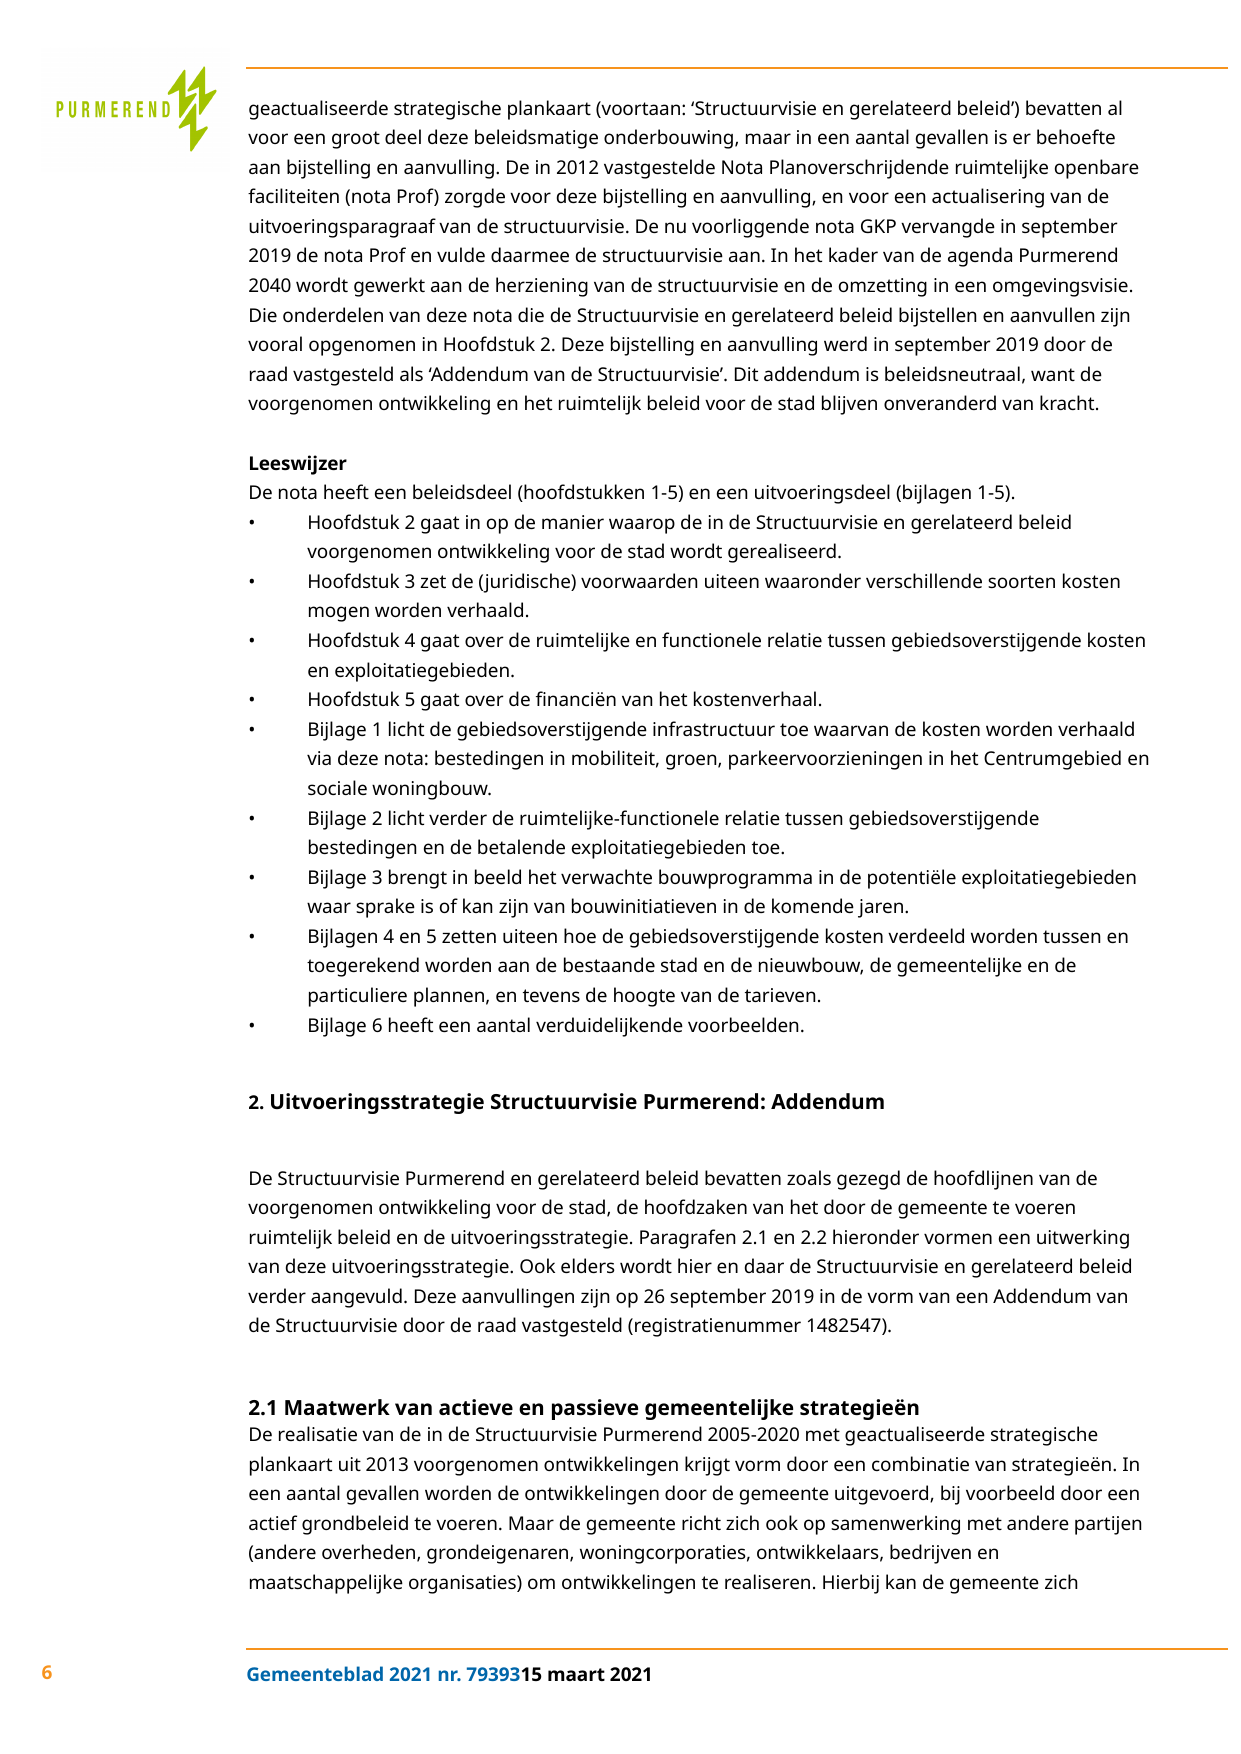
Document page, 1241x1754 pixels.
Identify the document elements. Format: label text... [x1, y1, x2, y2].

text De Structuurvisie Purmerend en gerelateerd beleid bevatten zoals gezegd de hoofdlijnen van de voorgenomen ontwikkeling voor de stad, de hoofdzaken van het door de gemeente te voeren ruimtelijk beleid en de uitvoeringsstrategie. Paragrafen 2.1 en 2.2 hieronder vormen een uitwerking van deze uitvoeringsstrategie. Ook elders wordt hier en daar de Structuurvisie en gerelateerd beleid verder aangevuld. Deze aanvullingen zijn op 26 september 2019 in de vorm van een Addendum van de Structuurvisie door de raad vastgesteld (registratienummer 1482547). [248, 1165, 1152, 1338]
list Bijlage 3 brengt in beeld het verwachte bouwprogramma in de potentiële exploitatiegebieden waar sprake is of kan zijn van bouwinitiatieven in de komende jaren. [248, 864, 1152, 919]
list Bijlagen 4 en 5 zetten uiteen hoe de gebiedsoverstijgende kosten verdeeld worden tussen en toegerekend worden aan de bestaande stad en de nieuwbouw, de gemeentelijke en de particuliere plannen, en tevens de hoogte van de tarieven. [248, 923, 1152, 1008]
list Bijlage 2 licht verder de ruimtelijke-functionele relatie tussen gebiedsoverstijgende bestedingen en de betalende exploitatiegebieden toe. [248, 805, 1152, 860]
list Hoofdstuk 4 gaat over de ruimtelijke en functionele relatie tussen gebiedsoverstijgende kosten en exploitatiegebieden. [248, 627, 1152, 683]
text Leeswijzer [248, 450, 1152, 476]
text De nota heeft een beleidsdeel (hoofdstukken 1-5) en een uitvoeringsdeel (bijlagen 1-5). [248, 479, 1152, 505]
text 2. Uitvoeringsstrategie Structuurvisie Purmerend: Addendum [248, 1087, 1152, 1116]
text 2.1 Maatwerk van actieve en passieve gemeentelijke strategieën [248, 1393, 1152, 1421]
list Hoofdstuk 5 gaat over de financiën van het kostenverhaal. [248, 686, 1152, 712]
text Die onderdelen van deze nota die de Structuurvisie en gerelateerd beleid bijstellen en aanvullen zijn vooral opgenomen in Hoofdstuk 2. Deze bijstelling en aanvulling werd in september 2019 door de raad vastgesteld als ‘Addendum van de Structuurvisie’. Dit addendum is beleidsneutraal, want de voorgenomen ontwikkeling en het ruimtelijk beleid voor de stad blijven onveranderd van kracht. [248, 302, 1152, 416]
list Hoofdstuk 3 zet de (juridische) voorwaarden uiteen waaronder verschillende soorten kosten mogen worden verhaald. [248, 568, 1152, 623]
list Hoofdstuk 2 gaat in op de manier waarop de in de Structuurvisie en gerelateerd beleid voorgenomen ontwikkeling voor de stad wordt gerealiseerd. [248, 509, 1152, 564]
list Bijlage 1 licht de gebiedsoverstijgende infrastructuur toe waarvan de kosten worden verhaald via deze nota: bestedingen in mobiliteit, groen, parkeervoorzieningen in het Centrumgebied en sociale woningbouw. [248, 716, 1152, 801]
picture [41, 47, 231, 172]
text De realisatie van de in de Structuurvisie Purmerend 2005-2020 met geactualiseerde strategische plankaart uit 2013 voorgenomen ontwikkelingen krijgt vorm door een combinatie van strategieën. In een aantal gevallen worden de ontwikkelingen door de gemeente uitgevoerd, bij voorbeeld door een actief grondbeleid te voeren. Maar de gemeente richt zich ook op samenwerking met andere partijen (andere overheden, grondeigenaren, woningcorporaties, ontwikkelaars, bedrijven en maatschappelijke organisaties) om ontwikkelingen te realiseren. Hierbij kan de gemeente zich [248, 1421, 1152, 1595]
text geactualiseerde strategische plankaart (voortaan: ‘Structuurvisie en gerelateerd beleid’) bevatten al voor een groot deel deze beleidsmatige onderbouwing, maar in een aantal gevallen is er behoefte aan bijstelling en aanvulling. De in 2012 vastgestelde Nota Planoverschrijdende ruimtelijke openbare faciliteiten (nota Prof) zorgde voor deze bijstelling en aanvulling, en voor een actualisering van de uitvoeringsparagraaf van de structuurvisie. De nu voorliggende nota GKP vervangde in september 2019 de nota Prof en vulde daarmee de structuurvisie aan. In het kader van de agenda Purmerend 2040 wordt gewerkt aan de herziening van de structuurvisie en de omzetting in een omgevingsvisie. [248, 95, 1152, 298]
list Bijlage 6 heeft een aantal verduidelijkende voorbeelden. [248, 1012, 1152, 1038]
